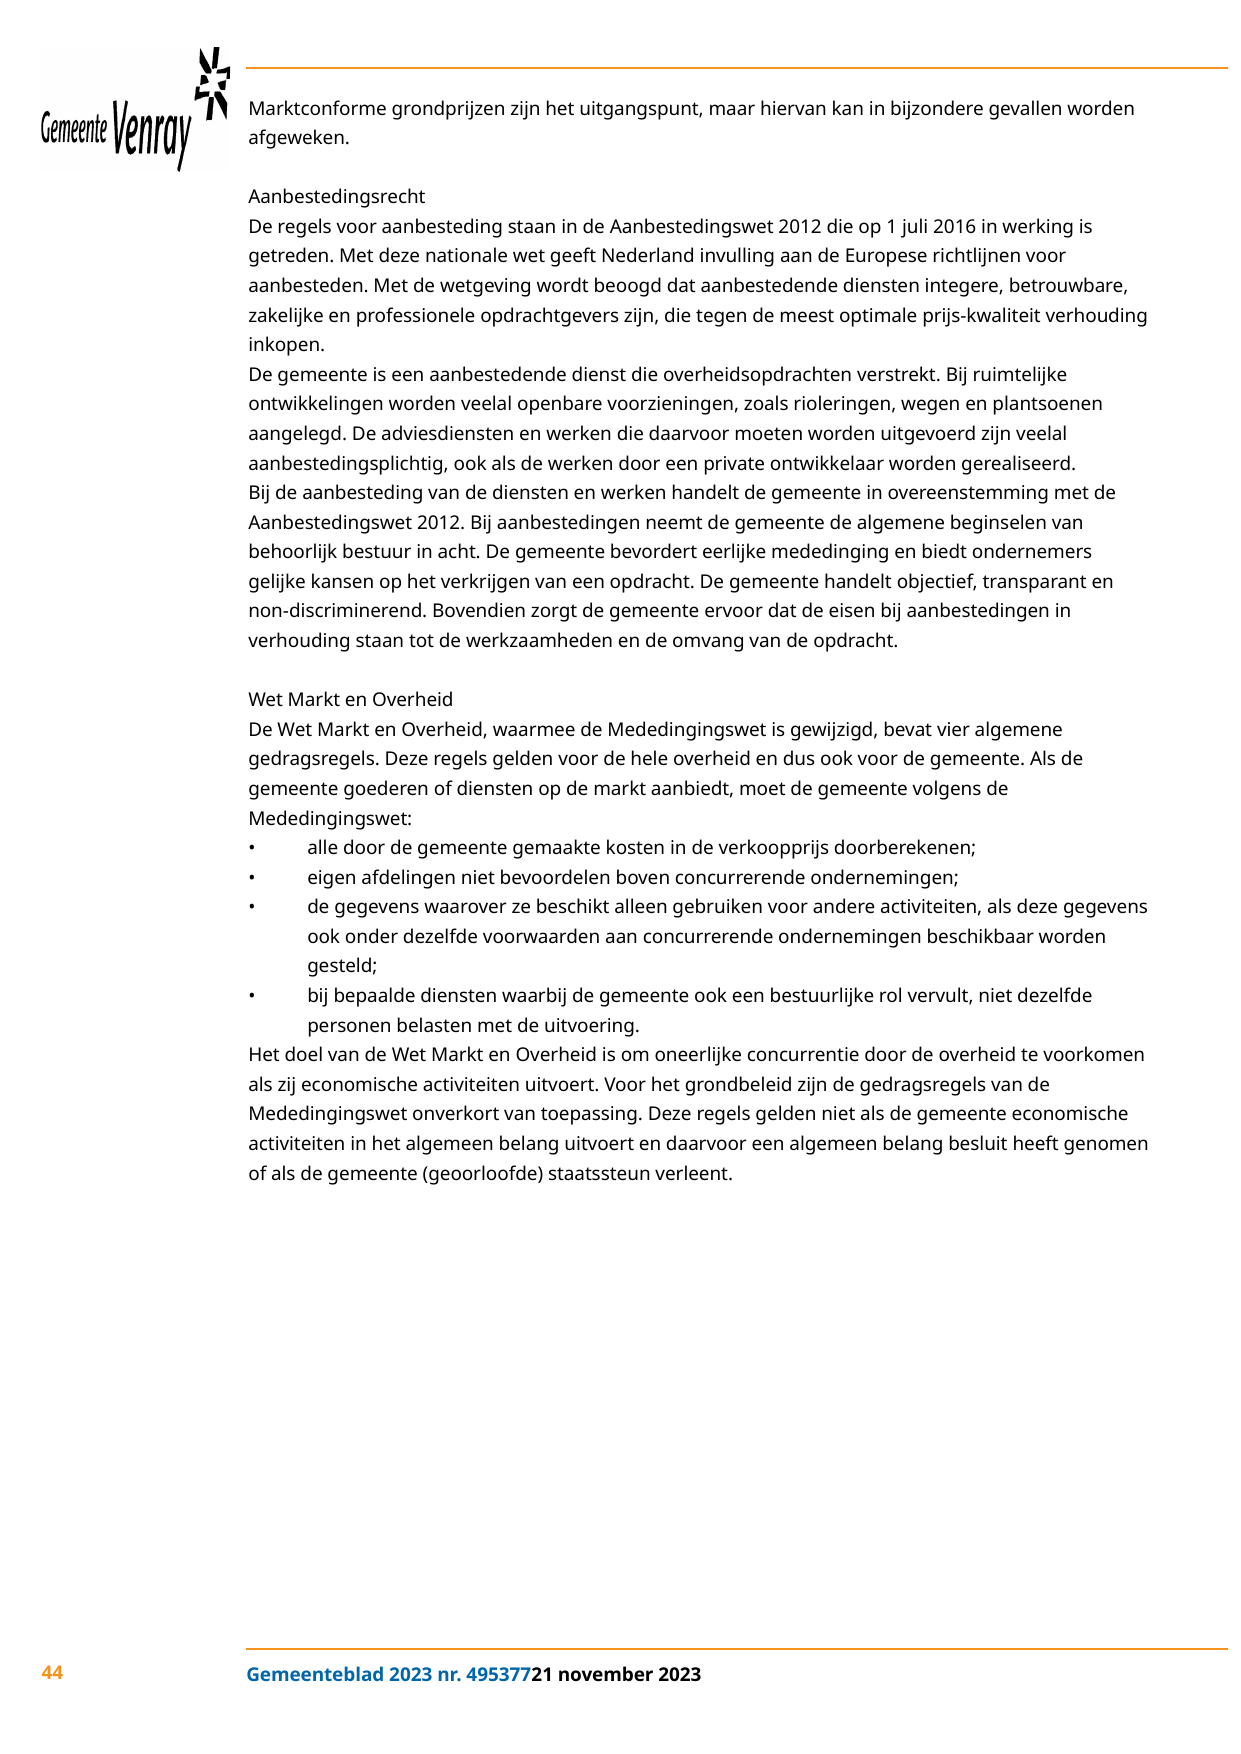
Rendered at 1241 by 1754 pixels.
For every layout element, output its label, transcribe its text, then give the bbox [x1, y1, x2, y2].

text De Wet Markt en Overheid, waarmee de Mededingingswet is gewijzigd, bevat vier algemene gedragsregels. Deze regels gelden voor de hele overheid en dus ook voor de gemeente. Als de gemeente goederen of diensten op de markt aanbiedt, moet de gemeente volgens de Mededingingswet: [248, 716, 1152, 831]
list alle door de gemeente gemaakte kosten in de verkoopprijs doorberekenen; [248, 834, 1152, 860]
text Het doel van de Wet Markt en Overheid is om oneerlijke concurrentie door de overheid te voorkomen als zij economische activiteiten uitvoert. Voor het grondbeleid zijn de gedragsregels van de Mededingingswet onverkort van toepassing. Deze regels gelden niet als de gemeente economische activiteiten in het algemeen belang uitvoert en daarvoor een algemeen belang besluit heeft genomen of als de gemeente (geoorloofde) staatssteun verleent. [248, 1041, 1152, 1186]
picture [41, 47, 231, 172]
list eigen afdelingen niet bevoordelen boven concurrerende ondernemingen; [248, 864, 1152, 890]
text Marktconforme grondprijzen zijn het uitgangspunt, maar hiervan kan in bijzondere gevallen worden afgeweken. [248, 95, 1152, 150]
list bij bepaalde diensten waarbij de gemeente ook een bestuurlijke rol vervult, niet dezelfde personen belasten met de uitvoering. [248, 982, 1152, 1038]
text De gemeente is een aanbestedende dienst die overheidsopdrachten verstrekt. Bij ruimtelijke ontwikkelingen worden veelal openbare voorzieningen, zoals rioleringen, wegen en plantsoenen aangelegd. De adviesdiensten en werken die daarvoor moeten worden uitgevoerd zijn veelal aanbestedingsplichtig, ook als de werken door een private ontwikkelaar worden gerealiseerd. [248, 361, 1152, 476]
list de gegevens waarover ze beschikt alleen gebruiken voor andere activiteiten, als deze gegevens ook onder dezelfde voorwaarden aan concurrerende ondernemingen beschikbaar worden gesteld; [248, 893, 1152, 978]
text De regels voor aanbesteding staan in de Aanbestedingswet 2012 die op 1 juli 2016 in werking is getreden. Met deze nationale wet geeft Nederland invulling aan de Europese richtlijnen voor aanbesteden. Met de wetgeving wordt beoogd dat aanbestedende diensten integere, betrouwbare, zakelijke en professionele opdrachtgevers zijn, die tegen de meest optimale prijs-kwaliteit verhouding inkopen. [248, 213, 1152, 357]
text Bij de aanbesteding van de diensten en werken handelt de gemeente in overeenstemming met de Aanbestedingswet 2012. Bij aanbestedingen neemt de gemeente de algemene beginselen van behoorlijk bestuur in acht. De gemeente bevordert eerlijke mededinging en biedt ondernemers gelijke kansen op het verkrijgen van een opdracht. De gemeente handelt objectief, transparant en non-discriminerend. Bovendien zorgt de gemeente ervoor dat de eisen bij aanbestedingen in verhouding staan tot de werkzaamheden en de omvang van de opdracht. [248, 479, 1152, 653]
text Wet Markt en Overheid [248, 686, 1152, 712]
text Aanbestedingsrecht [248, 183, 1152, 209]
